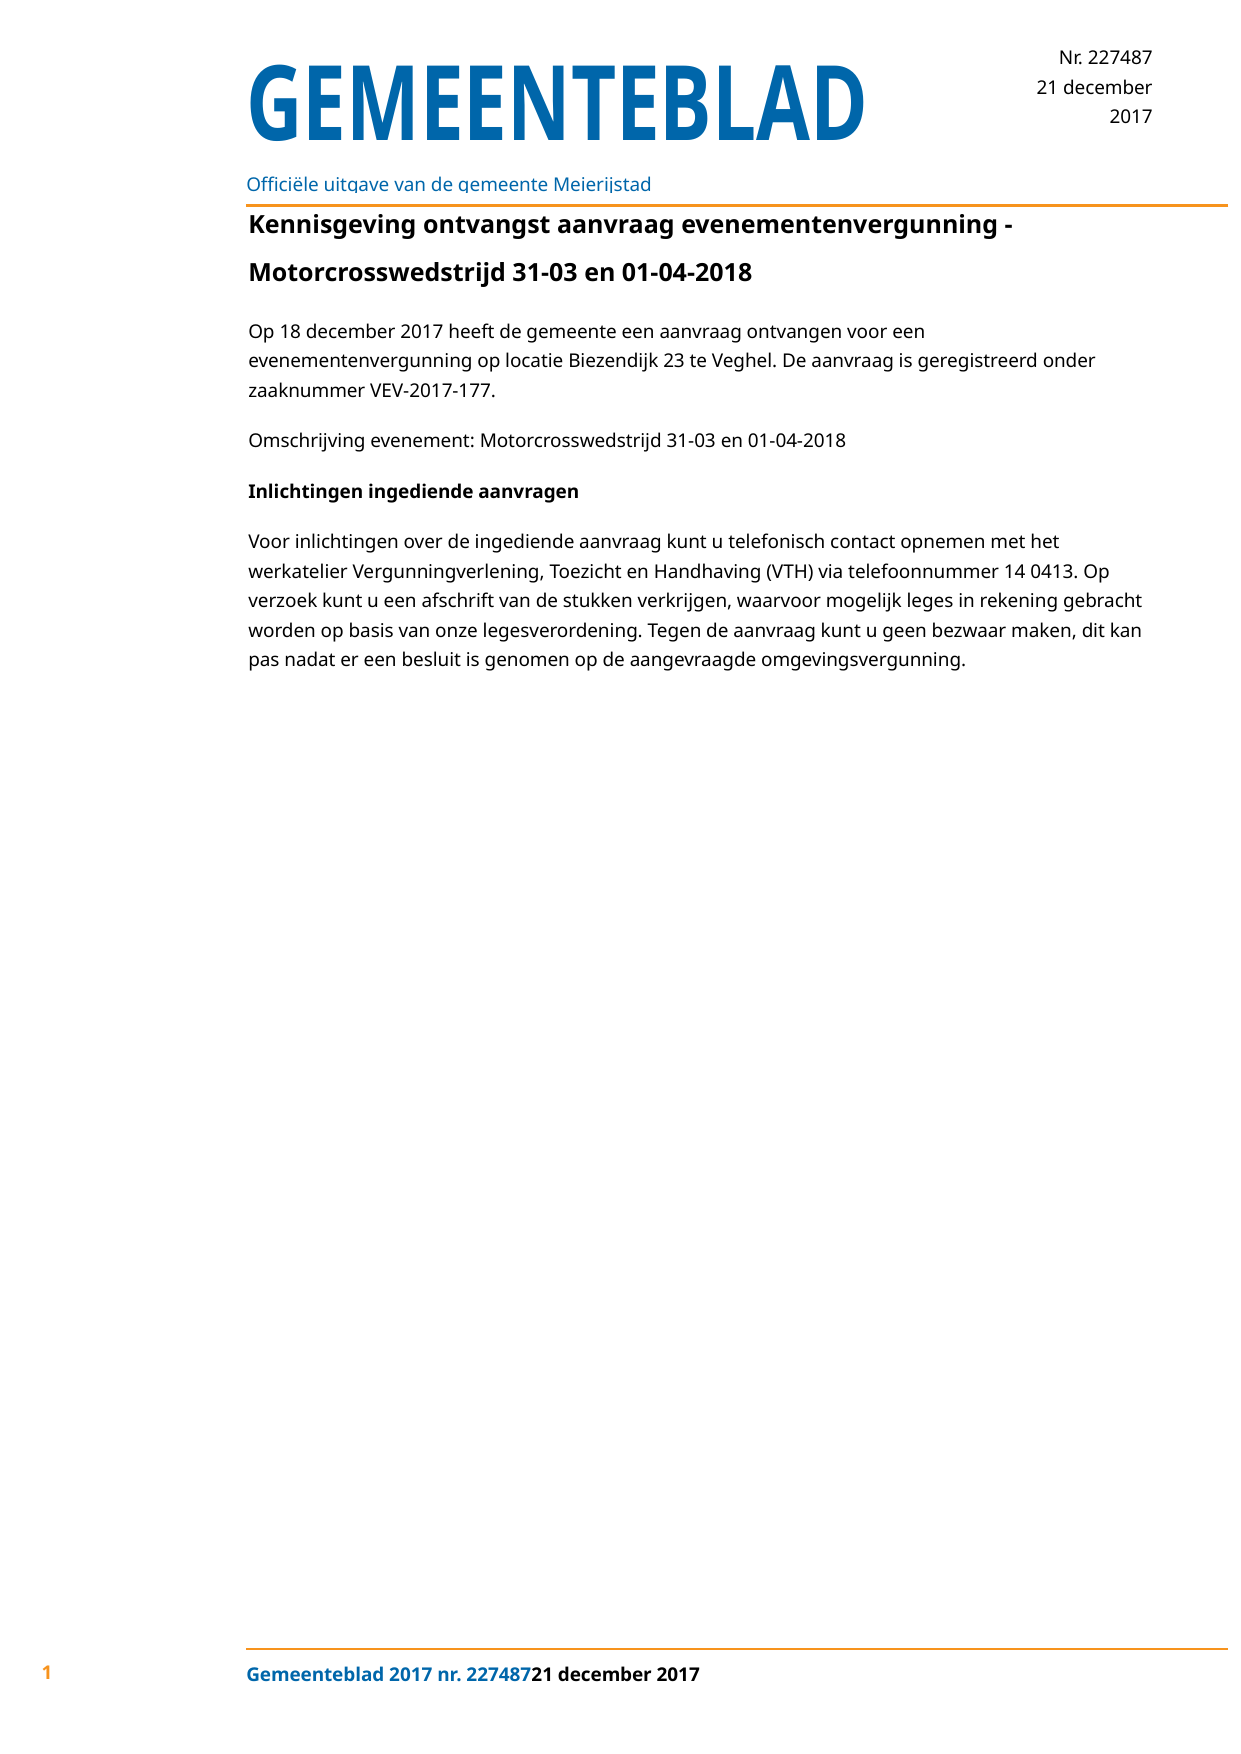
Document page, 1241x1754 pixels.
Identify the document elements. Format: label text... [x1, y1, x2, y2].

text Kennisgeving ontvangst aanvraag evenementenvergunning - Motorcrosswedstrijd 31-03 en 01-04-2018 [248, 207, 1152, 288]
text Op 18 december 2017 heeft de gemeente een aanvraag ontvangen voor een evenementenvergunning op locatie Biezendijk 23 te Veghel. De aanvraag is geregistreerd onder zaaknummer VEV-2017-177. [248, 318, 1152, 403]
text Inlichtingen ingediende aanvragen [248, 478, 1152, 504]
text Voor inlichtingen over de ingediende aanvraag kunt u telefonisch contact opnemen met het werkatelier Vergunningverlening, Toezicht en Handhaving (VTH) via telefoonnummer 14 0413. Op verzoek kunt u een afschrift van de stukken verkrijgen, waarvoor mogelijk leges in rekening gebracht worden op basis van onze legesverordening. Tegen de aanvraag kunt u geen bezwaar maken, dit kan pas nadat er een besluit is genomen op de aangevraagde omgevingsvergunning. [248, 528, 1152, 672]
text Omschrijving evenement: Motorcrosswedstrijd 31-03 en 01-04-2018 [248, 427, 1152, 453]
picture [41, 47, 231, 172]
